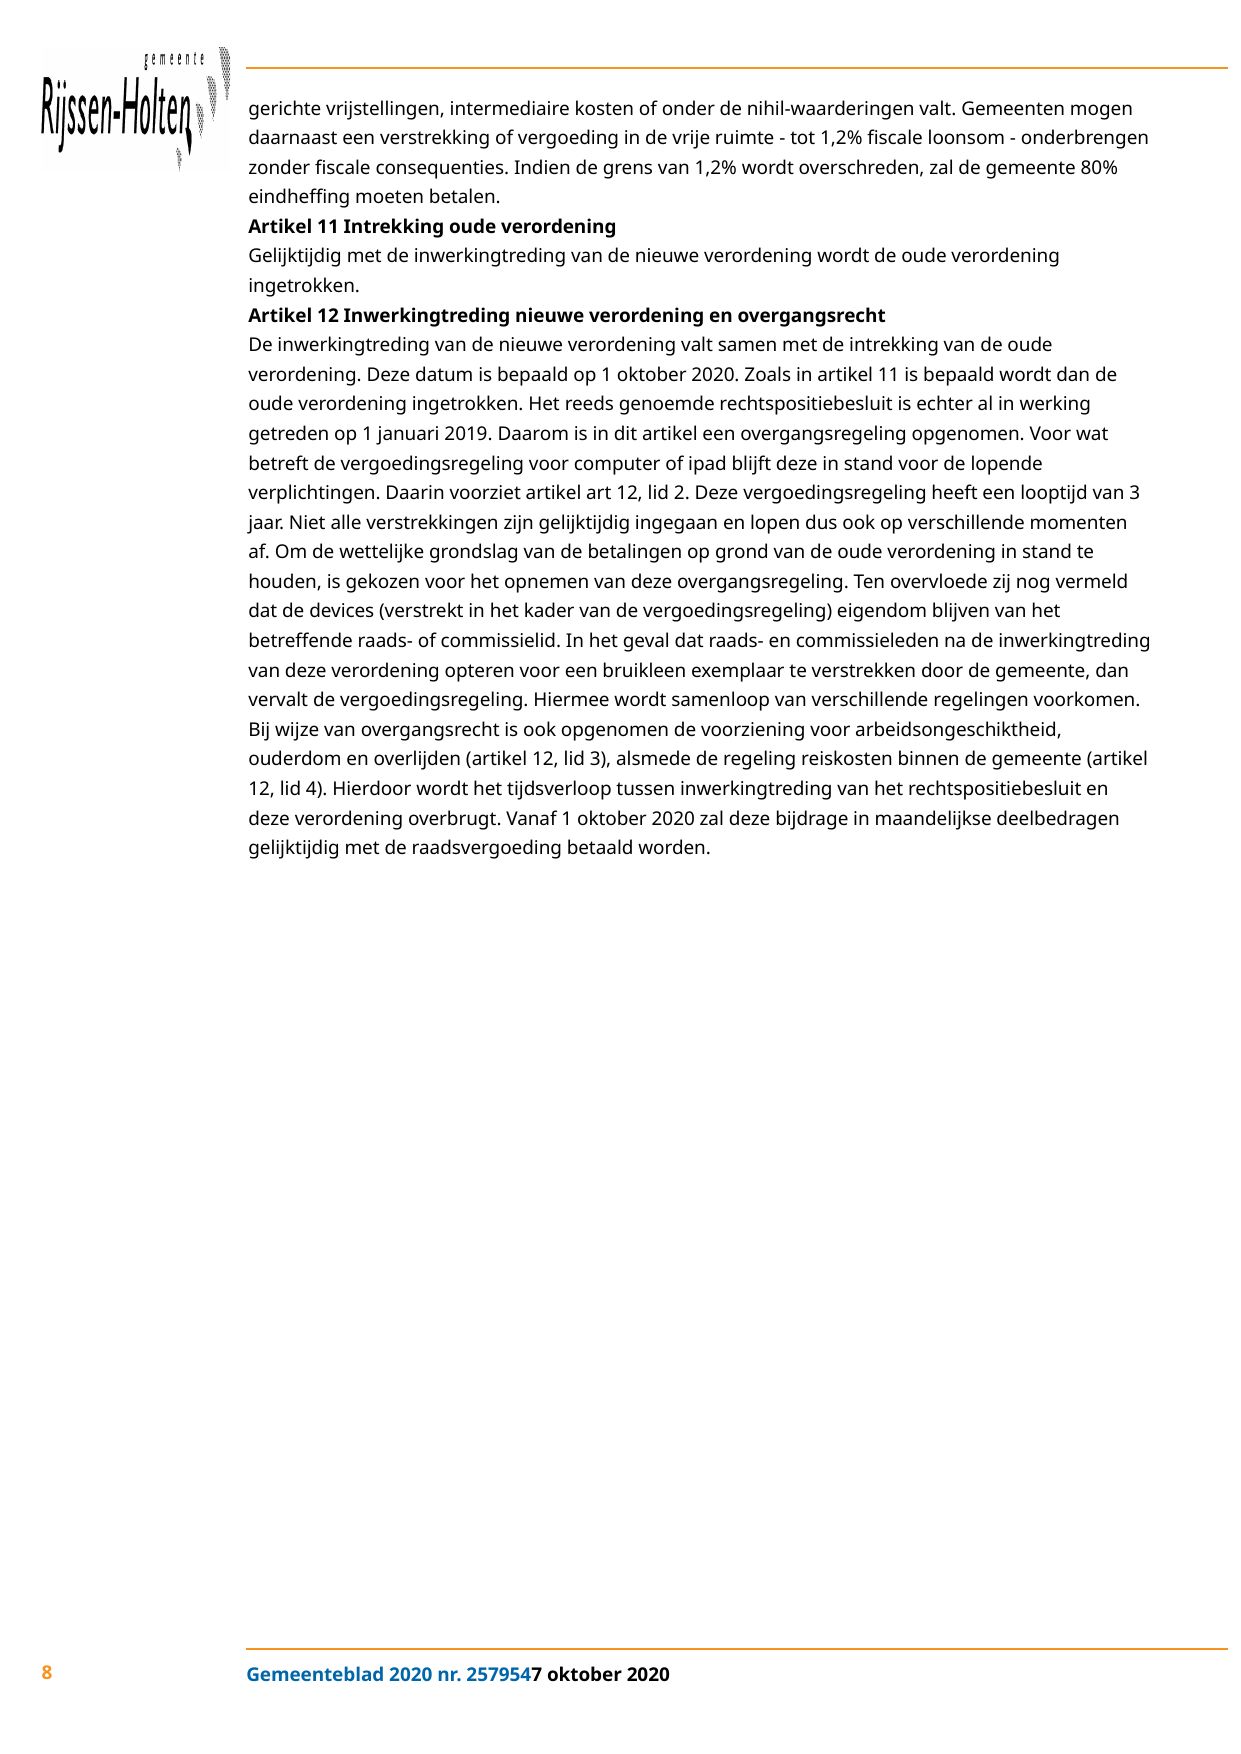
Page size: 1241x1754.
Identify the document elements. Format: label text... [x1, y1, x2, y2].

text gerichte vrijstellingen, intermediaire kosten of onder de nihil-waarderingen valt. Gemeenten mogen daarnaast een verstrekking of vergoeding in de vrije ruimte - tot 1,2% fiscale loonsom - onderbrengen zonder fiscale consequenties. Indien de grens van 1,2% wordt overschreden, zal de gemeente 80% eindheffing moeten betalen. [248, 95, 1152, 209]
text Artikel 11 Intrekking oude verordening [248, 213, 1152, 239]
text Artikel 12 Inwerkingtreding nieuwe verordening en overgangsrecht [248, 302, 1152, 328]
text De inwerkingtreding van de nieuwe verordening valt samen met de intrekking van de oude verordening. Deze datum is bepaald op 1 oktober 2020. Zoals in artikel 11 is bepaald wordt dan de oude verordening ingetrokken. Het reeds genoemde rechtspositiebesluit is echter al in werking getreden op 1 januari 2019. Daarom is in dit artikel een overgangsregeling opgenomen. Voor wat betreft de vergoedingsregeling voor computer of ipad blijft deze in stand voor de lopende verplichtingen. Daarin voorziet artikel art 12, lid 2. Deze vergoedingsregeling heeft een looptijd van 3 jaar. Niet alle verstrekkingen zijn gelijktijdig ingegaan en lopen dus ook op verschillende momenten af. Om de wettelijke grondslag van de betalingen op grond van de oude verordening in stand te houden, is gekozen voor het opnemen van deze overgangsregeling. Ten overvloede zij nog vermeld dat de devices (verstrekt in het kader van de vergoedingsregeling) eigendom blijven van het betreffende raads- of commissielid. In het geval dat raads- en commissieleden na de inwerkingtreding van deze verordening opteren voor een bruikleen exemplaar te verstrekken door de gemeente, dan vervalt de vergoedingsregeling. Hiermee wordt samenloop van verschillende regelingen voorkomen. Bij wijze van overgangsrecht is ook opgenomen de voorziening voor arbeidsongeschiktheid, ouderdom en overlijden (artikel 12, lid 3), alsmede de regeling reiskosten binnen de gemeente (artikel 12, lid 4). Hierdoor wordt het tijdsverloop tussen inwerkingtreding van het rechtspositiebesluit en deze verordening overbrugt. Vanaf 1 oktober 2020 zal deze bijdrage in maandelijkse deelbedragen gelijktijdig met de raadsvergoeding betaald worden. [248, 331, 1152, 860]
picture [41, 47, 231, 172]
text Gelijktijdig met de inwerkingtreding van de nieuwe verordening wordt de oude verordening ingetrokken. [248, 243, 1152, 298]
